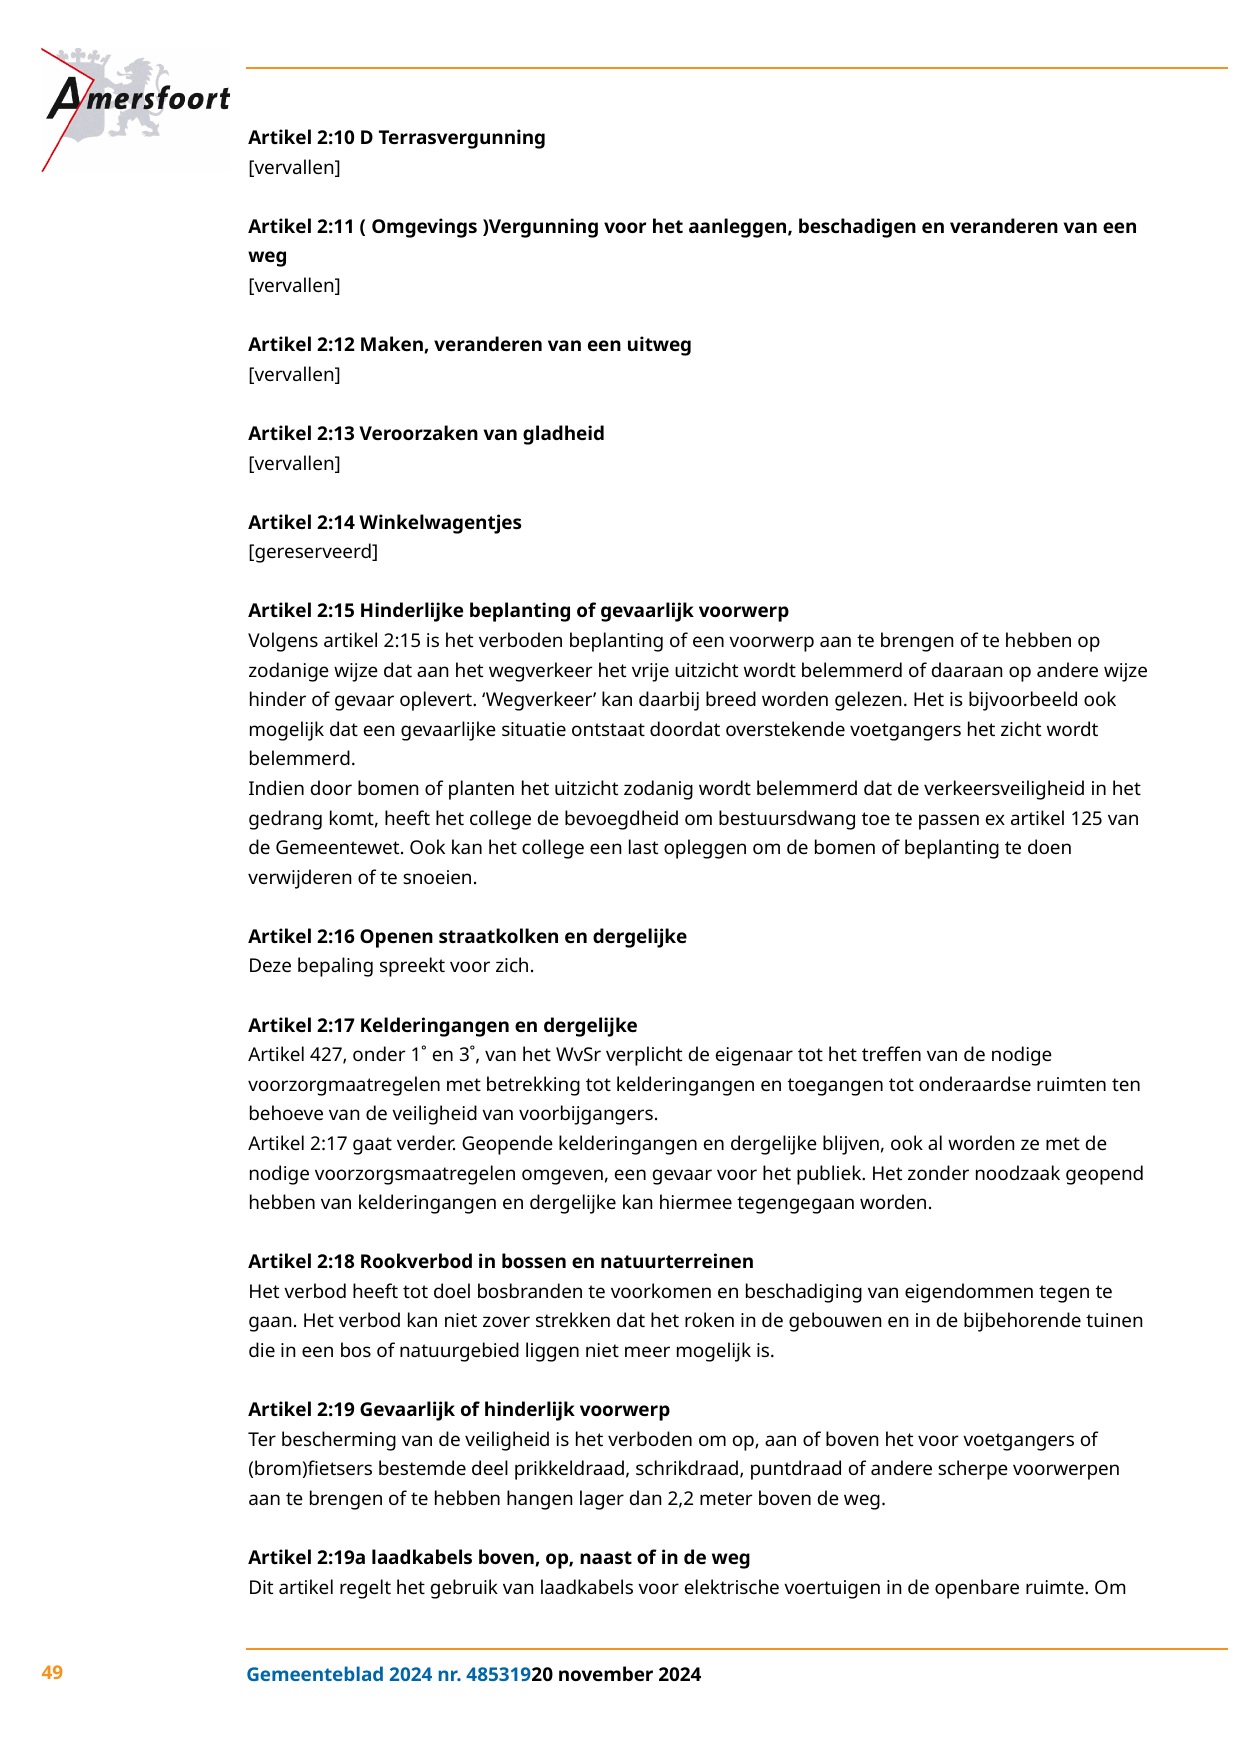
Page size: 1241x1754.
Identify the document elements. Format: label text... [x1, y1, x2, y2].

text Ter bescherming van de veiligheid is het verboden om op, aan of boven het voor voetgangers of (brom)fietsers bestemde deel prikkeldraad, schrikdraad, puntdraad of andere scherpe voorwerpen aan te brengen of te hebben hangen lager dan 2,2 meter boven de weg. [248, 1426, 1152, 1511]
text Volgens artikel 2:15 is het verboden beplanting of een voorwerp aan te brengen of te hebben op zodanige wijze dat aan het wegverkeer het vrije uitzicht wordt belemmerd of daaraan op andere wijze hinder of gevaar oplevert. ‘Wegverkeer’ kan daarbij breed worden gelezen. Het is bijvoorbeeld ook mogelijk dat een gevaarlijke situatie ontstaat doordat overstekende voetgangers het zicht wordt belemmerd. [248, 627, 1152, 771]
text Artikel 2:11 ( Omgevings )Vergunning voor het aanleggen, beschadigen en veranderen van een weg [248, 213, 1152, 268]
text Artikel 427, onder 1˚ en 3˚, van het WvSr verplicht de eigenaar tot het treffen van de nodige voorzorgmaatregelen met betrekking tot kelderingangen en toegangen tot onderaardse ruimten ten behoeve van de veiligheid van voorbijgangers. [248, 1041, 1152, 1126]
text Artikel 2:16 Openen straatkolken en dergelijke [248, 923, 1152, 949]
text [vervallen] [248, 361, 1152, 387]
text Artikel 2:13 Veroorzaken van gladheid [248, 420, 1152, 446]
text Artikel 2:14 Winkelwagentjes [248, 509, 1152, 535]
text Artikel 2:17 Kelderingangen en dergelijke [248, 1012, 1152, 1038]
text Deze bepaling spreekt voor zich. [248, 953, 1152, 978]
text Artikel 2:15 Hinderlijke beplanting of gevaarlijk voorwerp [248, 598, 1152, 623]
text Artikel 2:19 Gevaarlijk of hinderlijk voorwerp [248, 1396, 1152, 1422]
text Artikel 2:10 D Terrasvergunning [248, 124, 1152, 150]
text [vervallen] [248, 154, 1152, 180]
text [vervallen] [248, 272, 1152, 298]
text Artikel 2:12 Maken, veranderen van een uitweg [248, 331, 1152, 357]
text Indien door bomen of planten het uitzicht zodanig wordt belemmerd dat de verkeersveiligheid in het gedrang komt, heeft het college de bevoegdheid om bestuursdwang toe te passen ex artikel 125 van de Gemeentewet. Ook kan het college een last opleggen om de bomen of beplanting te doen verwijderen of te snoeien. [248, 775, 1152, 890]
text Artikel 2:19a laadkabels boven, op, naast of in de weg [248, 1544, 1152, 1570]
text Het verbod heeft tot doel bosbranden te voorkomen en beschadiging van eigendommen tegen te gaan. Het verbod kan niet zover strekken dat het roken in de gebouwen en in de bijbehorende tuinen die in een bos of natuurgebied liggen niet meer mogelijk is. [248, 1278, 1152, 1363]
text [gereserveerd] [248, 538, 1152, 564]
text Dit artikel regelt het gebruik van laadkabels voor elektrische voertuigen in de openbare ruimte. Om [248, 1574, 1152, 1600]
picture [41, 47, 231, 172]
text Artikel 2:18 Rookverbod in bossen en natuurterreinen [248, 1248, 1152, 1274]
text Artikel 2:17 gaat verder. Geopende kelderingangen en dergelijke blijven, ook al worden ze met de nodige voorzorgsmaatregelen omgeven, een gevaar voor het publiek. Het zonder noodzaak geopend hebben van kelderingangen en dergelijke kan hiermee tegengegaan worden. [248, 1130, 1152, 1215]
text [vervallen] [248, 450, 1152, 476]
